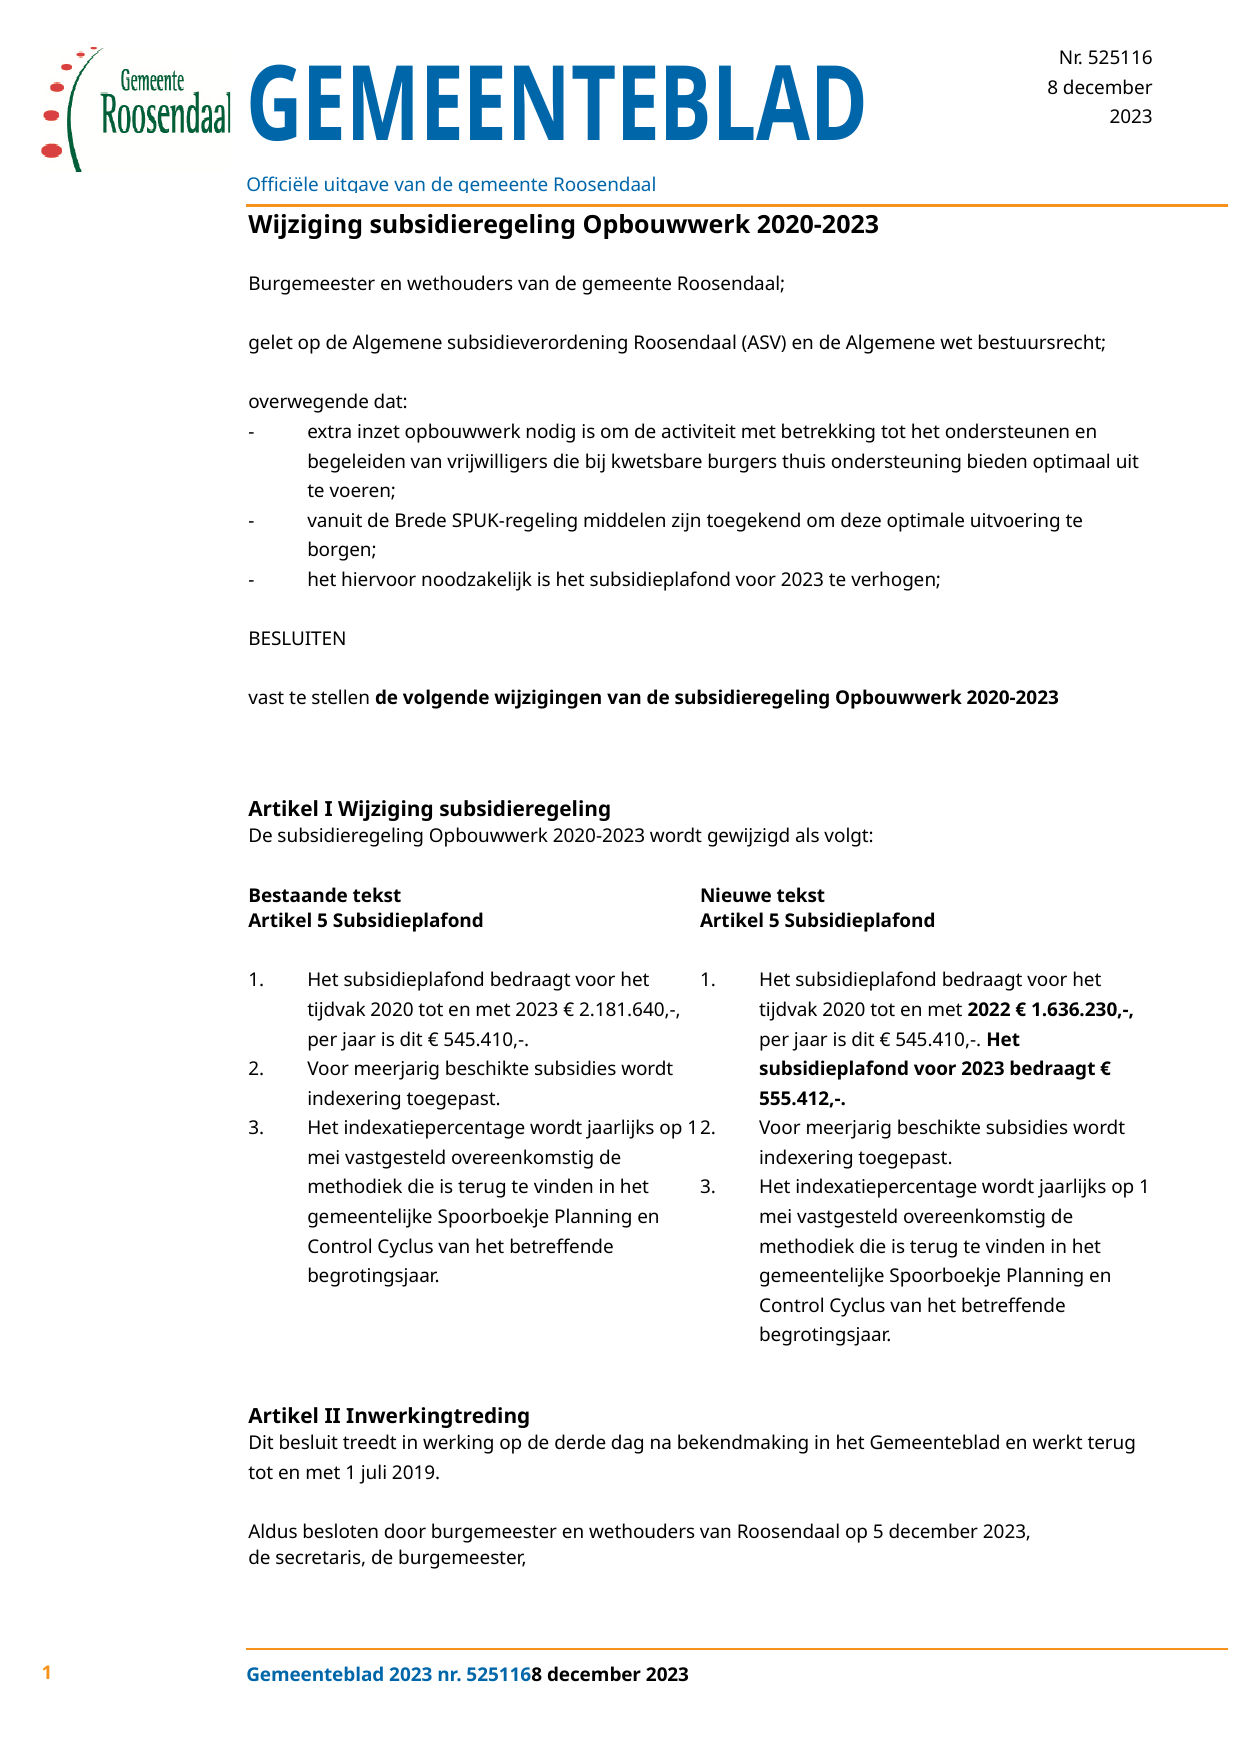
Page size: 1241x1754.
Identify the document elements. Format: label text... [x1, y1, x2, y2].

text Dit besluit treedt in werking op de derde dag na bekendmaking in het Gemeenteblad en werkt terug tot en met 1 juli 2019. [248, 1429, 1152, 1485]
text Burgemeester en wethouders van de gemeente Roosendaal; [248, 270, 1152, 296]
text vast te stellen de volgende wijzigingen van de subsidieregeling Opbouwwerk 2020-2023 [248, 684, 1152, 710]
text Wijziging subsidieregeling Opbouwwerk 2020-2023 [248, 207, 1152, 241]
list extra inzet opbouwwerk nodig is om de activiteit met betrekking tot het ondersteunen en begeleiden van vrijwilligers die bij kwetsbare burgers thuis ondersteuning bieden optimaal uit te voeren; [248, 418, 1152, 503]
text overwegende dat: [248, 389, 1152, 414]
table_cell Artikel 5 Subsidieplafond Het subsidieplafond bedraagt voor het tijdvak 2020 tot en met 2023 € 2.181.640,-, per jaar is dit € 545.410,-. Voor meerjarig beschikte subsidies wordt indexering toegepast. Het indexatiepercentage wordt jaarlijks op 1 mei vastgesteld overeenkomstig de methodiek die is terug te vinden in het gemeentelijke Spoorboekje Planning en Control Cyclus van het betreffende begrotingsjaar. [248, 908, 700, 1347]
list het hiervoor noodzakelijk is het subsidieplafond voor 2023 te verhogen; [248, 566, 1152, 592]
text Artikel II Inwerkingtreding [248, 1401, 1152, 1429]
text BESLUITEN [248, 625, 1152, 651]
text gelet op de Algemene subsidieverordening Roosendaal (ASV) en de Algemene wet bestuursrecht; [248, 329, 1152, 355]
table_cell Artikel 5 Subsidieplafond Het subsidieplafond bedraagt voor het tijdvak 2020 tot en met 2022 € 1.636.230,-, per jaar is dit € 545.410,-. Het subsidieplafond voor 2023 bedraagt € 555.412,-. Voor meerjarig beschikte subsidies wordt indexering toegepast. Het indexatiepercentage wordt jaarlijks op 1 mei vastgesteld overeenkomstig de methodiek die is terug te vinden in het gemeentelijke Spoorboekje Planning en Control Cyclus van het betreffende begrotingsjaar. [700, 908, 1152, 1347]
text Aldus besloten door burgemeester en wethouders van Roosendaal op 5 december 2023, [248, 1518, 1152, 1544]
text Artikel I Wijziging subsidieregeling [248, 794, 1152, 822]
table_header Bestaande tekst [248, 882, 700, 907]
text De subsidieregeling Opbouwwerk 2020-2023 wordt gewijzigd als volgt: [248, 822, 1152, 848]
table_header Nieuwe tekst [700, 882, 1152, 907]
text de secretaris, de burgemeester, [248, 1544, 1152, 1570]
picture [41, 47, 231, 172]
list vanuit de Brede SPUK-regeling middelen zijn toegekend om deze optimale uitvoering te borgen; [248, 507, 1152, 562]
